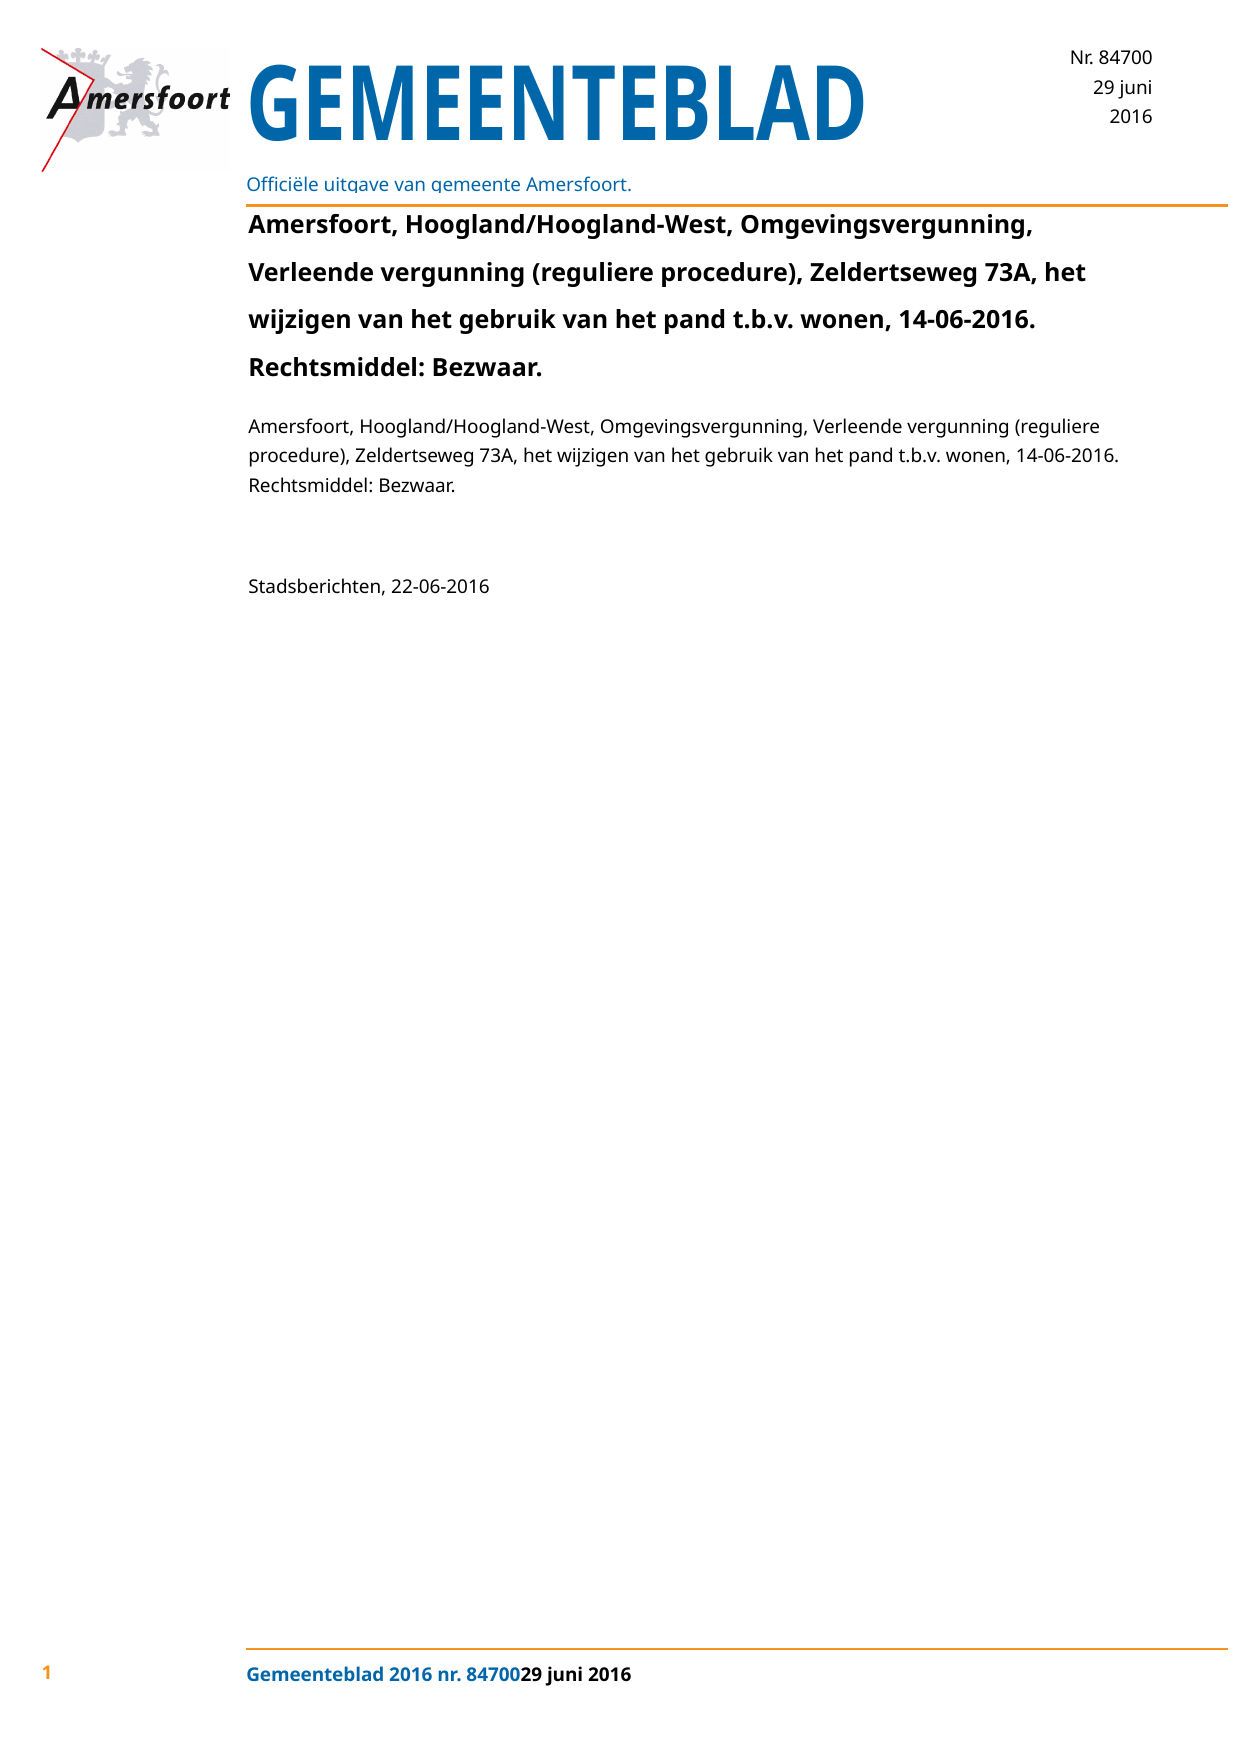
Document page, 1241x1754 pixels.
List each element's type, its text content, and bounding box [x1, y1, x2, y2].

text Stadsberichten, 22-06-2016 [248, 573, 1152, 599]
text Amersfoort, Hoogland/Hoogland-West, Omgevingsvergunning, Verleende vergunning (reguliere procedure), Zeldertseweg 73A, het wijzigen van het gebruik van het pand t.b.v. wonen, 14-06-2016. Rechtsmiddel: Bezwaar. [248, 413, 1152, 498]
text Amersfoort, Hoogland/Hoogland-West, Omgevingsvergunning, Verleende vergunning (reguliere procedure), Zeldertseweg 73A, het wijzigen van het gebruik van het pand t.b.v. wonen, 14-06-2016. Rechtsmiddel: Bezwaar. [248, 207, 1152, 384]
picture [41, 47, 231, 172]
